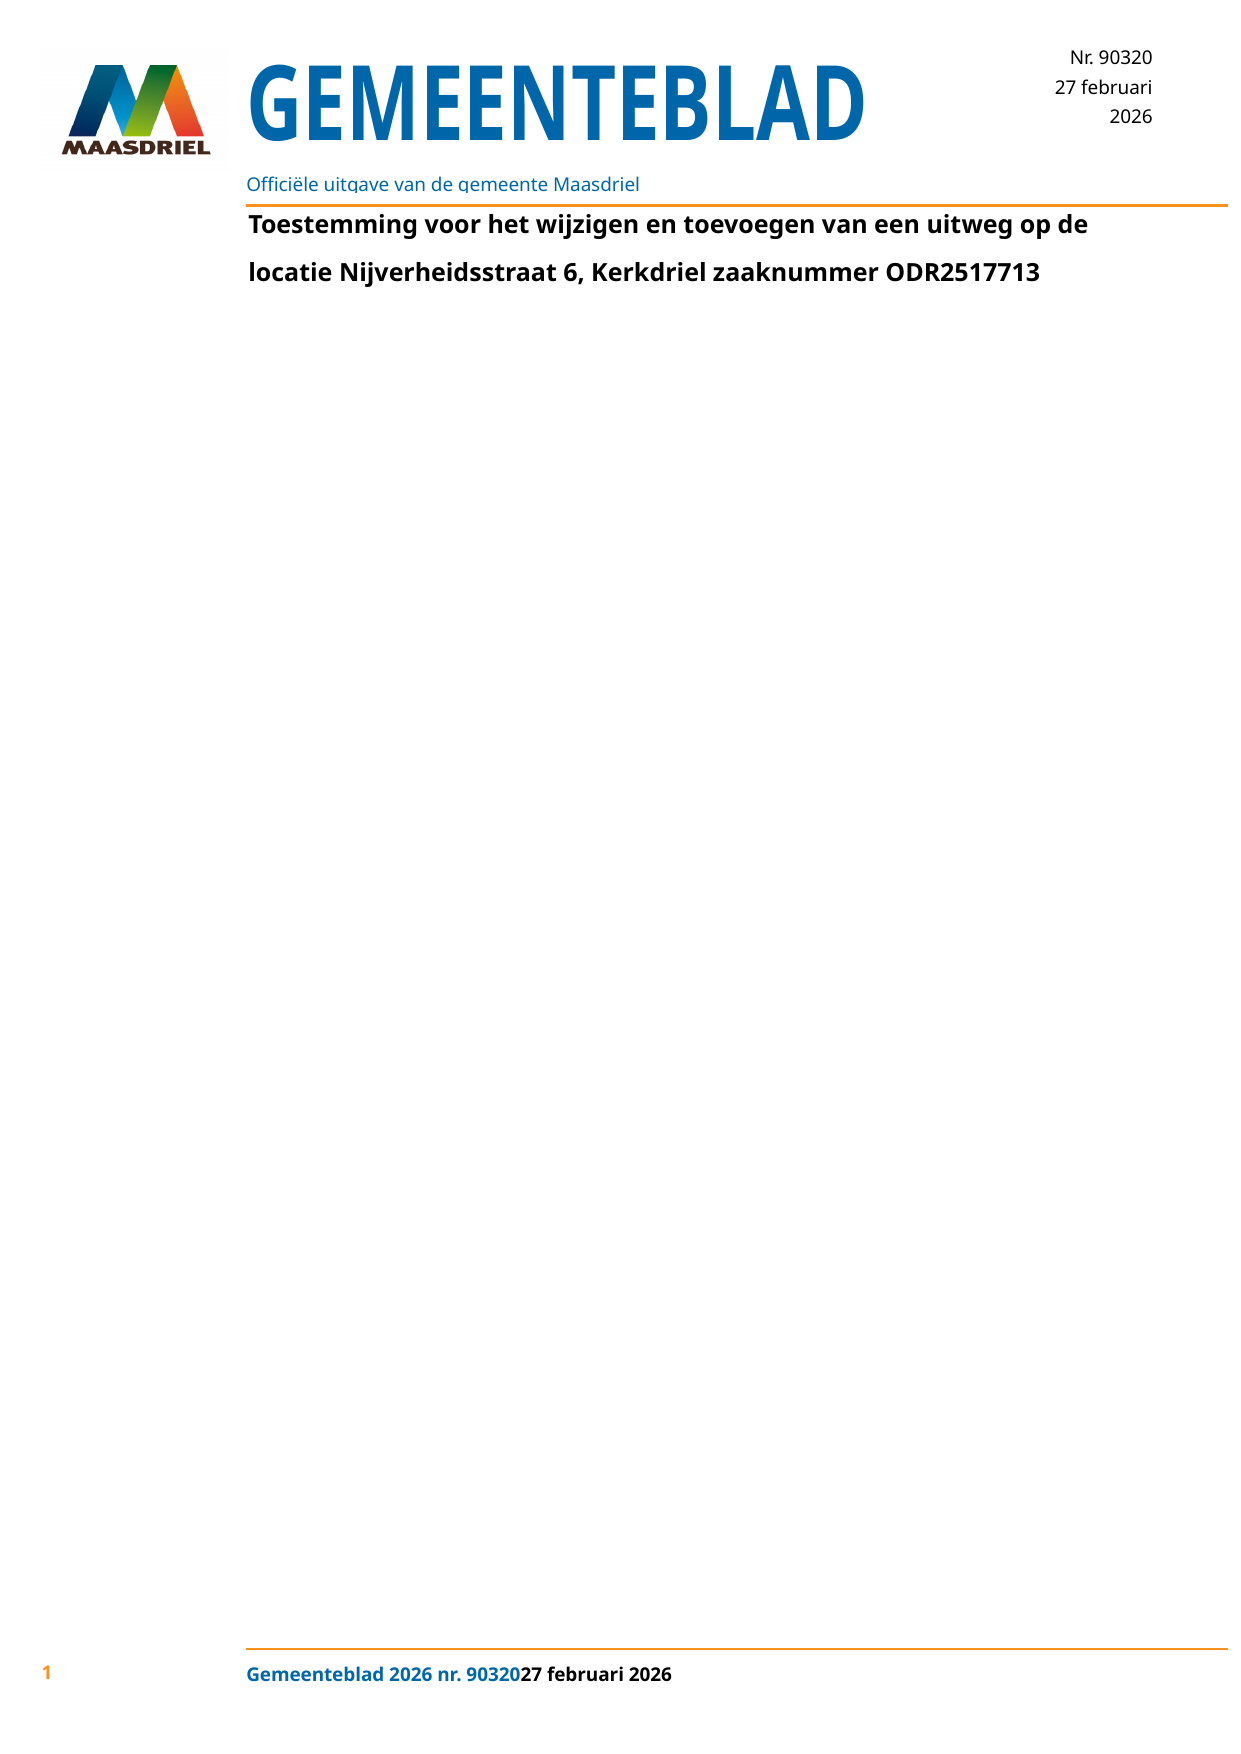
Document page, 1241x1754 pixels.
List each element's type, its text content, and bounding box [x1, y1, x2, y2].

text Toestemming voor het wijzigen en toevoegen van een uitweg op de locatie Nijverheidsstraat 6, Kerkdriel zaaknummer ODR2517713 [248, 207, 1152, 288]
picture [41, 47, 231, 172]
